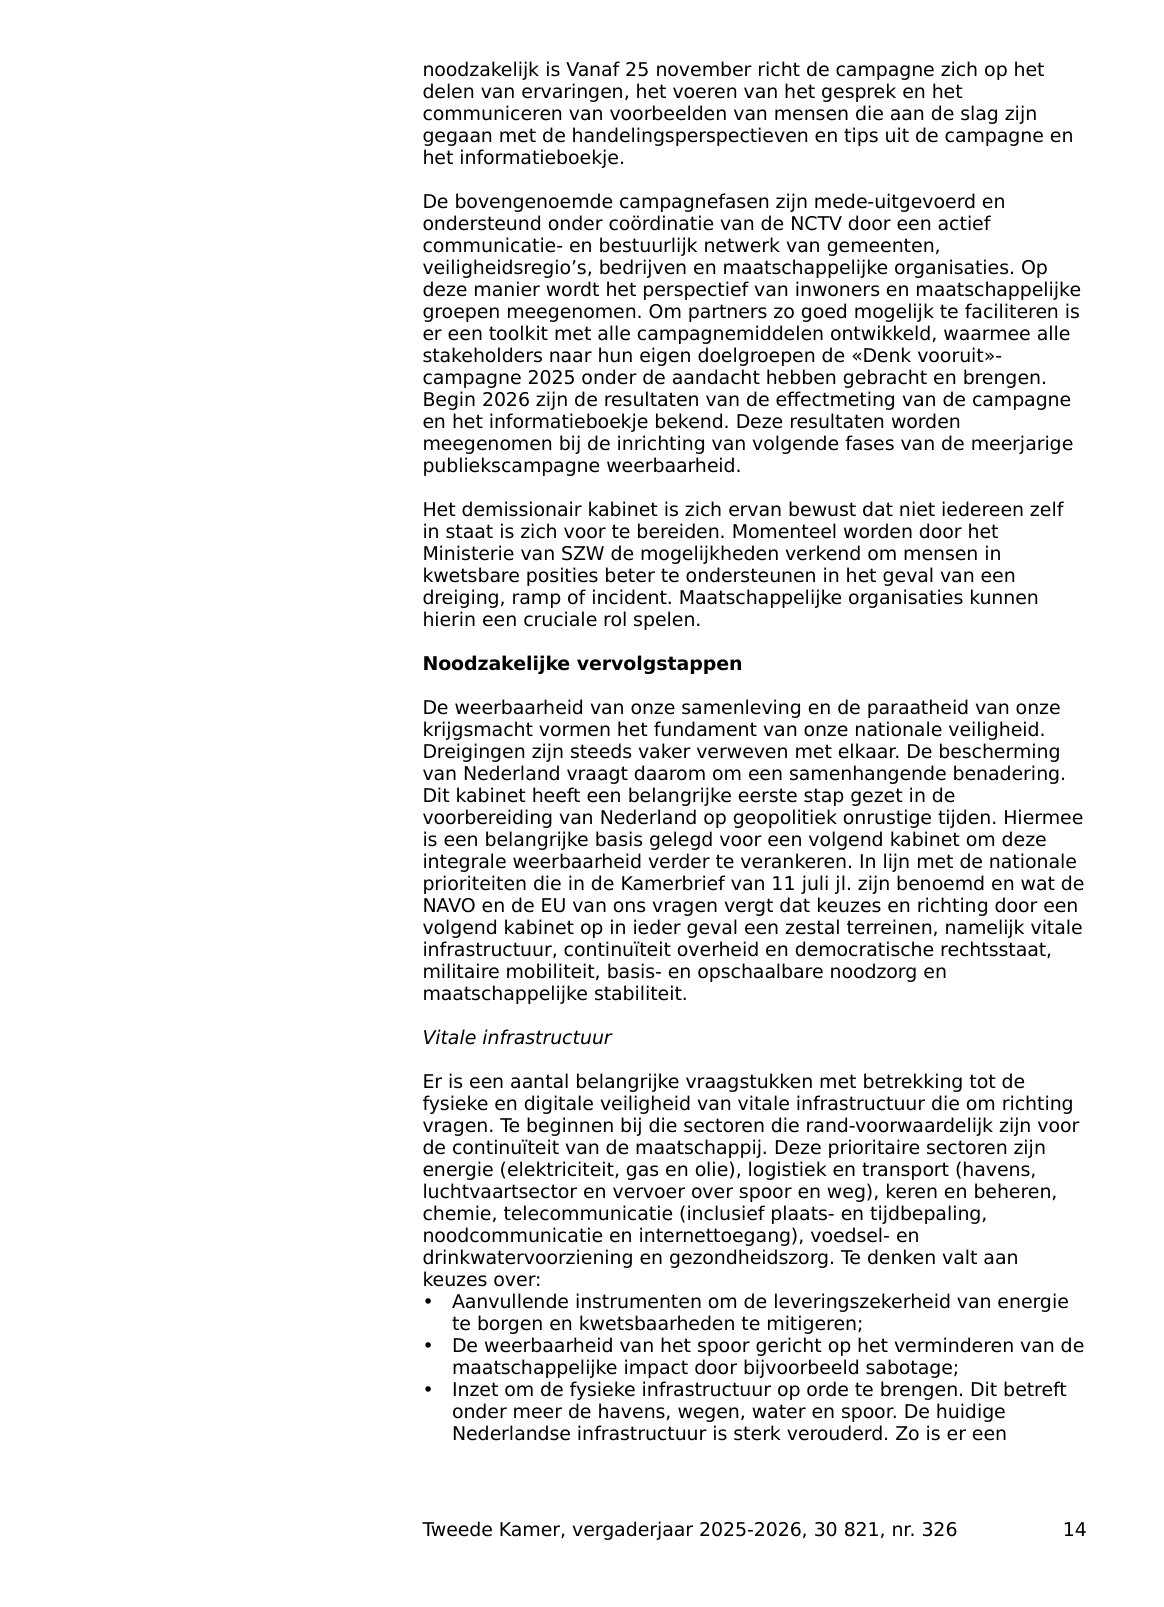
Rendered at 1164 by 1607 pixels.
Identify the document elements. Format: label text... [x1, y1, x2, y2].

subtitle Noodzakelijke vervolgstappen [422, 653, 1087, 675]
text • Aanvullende instrumenten om de leveringszekerheid van energie te borgen en kwetsbaarheden te mitigeren; [422, 1291, 1087, 1335]
text • Inzet om de fysieke infrastructuur op orde te brengen. Dit betreft onder meer de havens, wegen, water en spoor. De huidige Nederlandse infrastructuur is sterk verouderd. Zo is er een [422, 1379, 1087, 1445]
text Het demissionair kabinet is zich ervan bewust dat niet iedereen zelf in staat is zich voor te bereiden. Momenteel worden door het Ministerie van SZW de mogelijkheden verkend om mensen in kwetsbare posities beter te ondersteunen in het geval van een dreiging, ramp of incident. Maatschappelijke organisaties kunnen hierin een cruciale rol spelen. [422, 499, 1087, 631]
subtitle Vitale infrastructuur [422, 1027, 1087, 1049]
text De bovengenoemde campagnefasen zijn mede-uitgevoerd en ondersteund onder coördinatie van de NCTV door een actief communicatie- en bestuurlijk netwerk van gemeenten, veiligheidsregio’s, bedrijven en maatschappelijke organisaties. Op deze manier wordt het perspectief van inwoners en maatschappelijke groepen meegenomen. Om partners zo goed mogelijk te faciliteren is er een toolkit met alle campagnemiddelen ontwikkeld, waarmee alle stakeholders naar hun eigen doelgroepen de «Denk vooruit»-campagne 2025 onder de aandacht hebben gebracht en brengen. Begin 2026 zijn de resultaten van de effectmeting van de campagne en het informatieboekje bekend. Deze resultaten worden meegenomen bij de inrichting van volgende fases van de meerjarige publiekscampagne weerbaarheid. [422, 191, 1087, 477]
text • De weerbaarheid van het spoor gericht op het verminderen van de maatschappelijke impact door bijvoorbeeld sabotage; [422, 1335, 1087, 1379]
text Er is een aantal belangrijke vraagstukken met betrekking tot de fysieke en digitale veiligheid van vitale infrastructuur die om richting vragen. Te beginnen bij die sectoren die rand-voorwaardelijk zijn voor de continuïteit van de maatschappij. Deze prioritaire sectoren zijn energie (elektriciteit, gas en olie), logistiek en transport (havens, luchtvaartsector en vervoer over spoor en weg), keren en beheren, chemie, telecommunicatie (inclusief plaats- en tijdbepaling, noodcommunicatie en internettoegang), voedsel- en drinkwatervoorziening en gezondheidszorg. Te denken valt aan keuzes over: [422, 1071, 1087, 1291]
text De weerbaarheid van onze samenleving en de paraatheid van onze krijgsmacht vormen het fundament van onze nationale veiligheid. Dreigingen zijn steeds vaker verweven met elkaar. De bescherming van Nederland vraagt daarom om een samenhangende benadering. Dit kabinet heeft een belangrijke eerste stap gezet in de voorbereiding van Nederland op geopolitiek onrustige tijden. Hiermee is een belangrijke basis gelegd voor een volgend kabinet om deze integrale weerbaarheid verder te verankeren. In lijn met de nationale prioriteiten die in de Kamerbrief van 11 juli jl. zijn benoemd en wat de NAVO en de EU van ons vragen vergt dat keuzes en richting door een volgend kabinet op in ieder geval een zestal terreinen, namelijk vitale infrastructuur, continuïteit overheid en democratische rechtsstaat, militaire mobiliteit, basis- en opschaalbare noodzorg en maatschappelijke stabiliteit. [422, 697, 1087, 1005]
text noodzakelijk is Vanaf 25 november richt de campagne zich op het delen van ervaringen, het voeren van het gesprek en het communiceren van voorbeelden van mensen die aan de slag zijn gegaan met de handelingsperspectieven en tips uit de campagne en het informatieboekje. [422, 59, 1087, 169]
